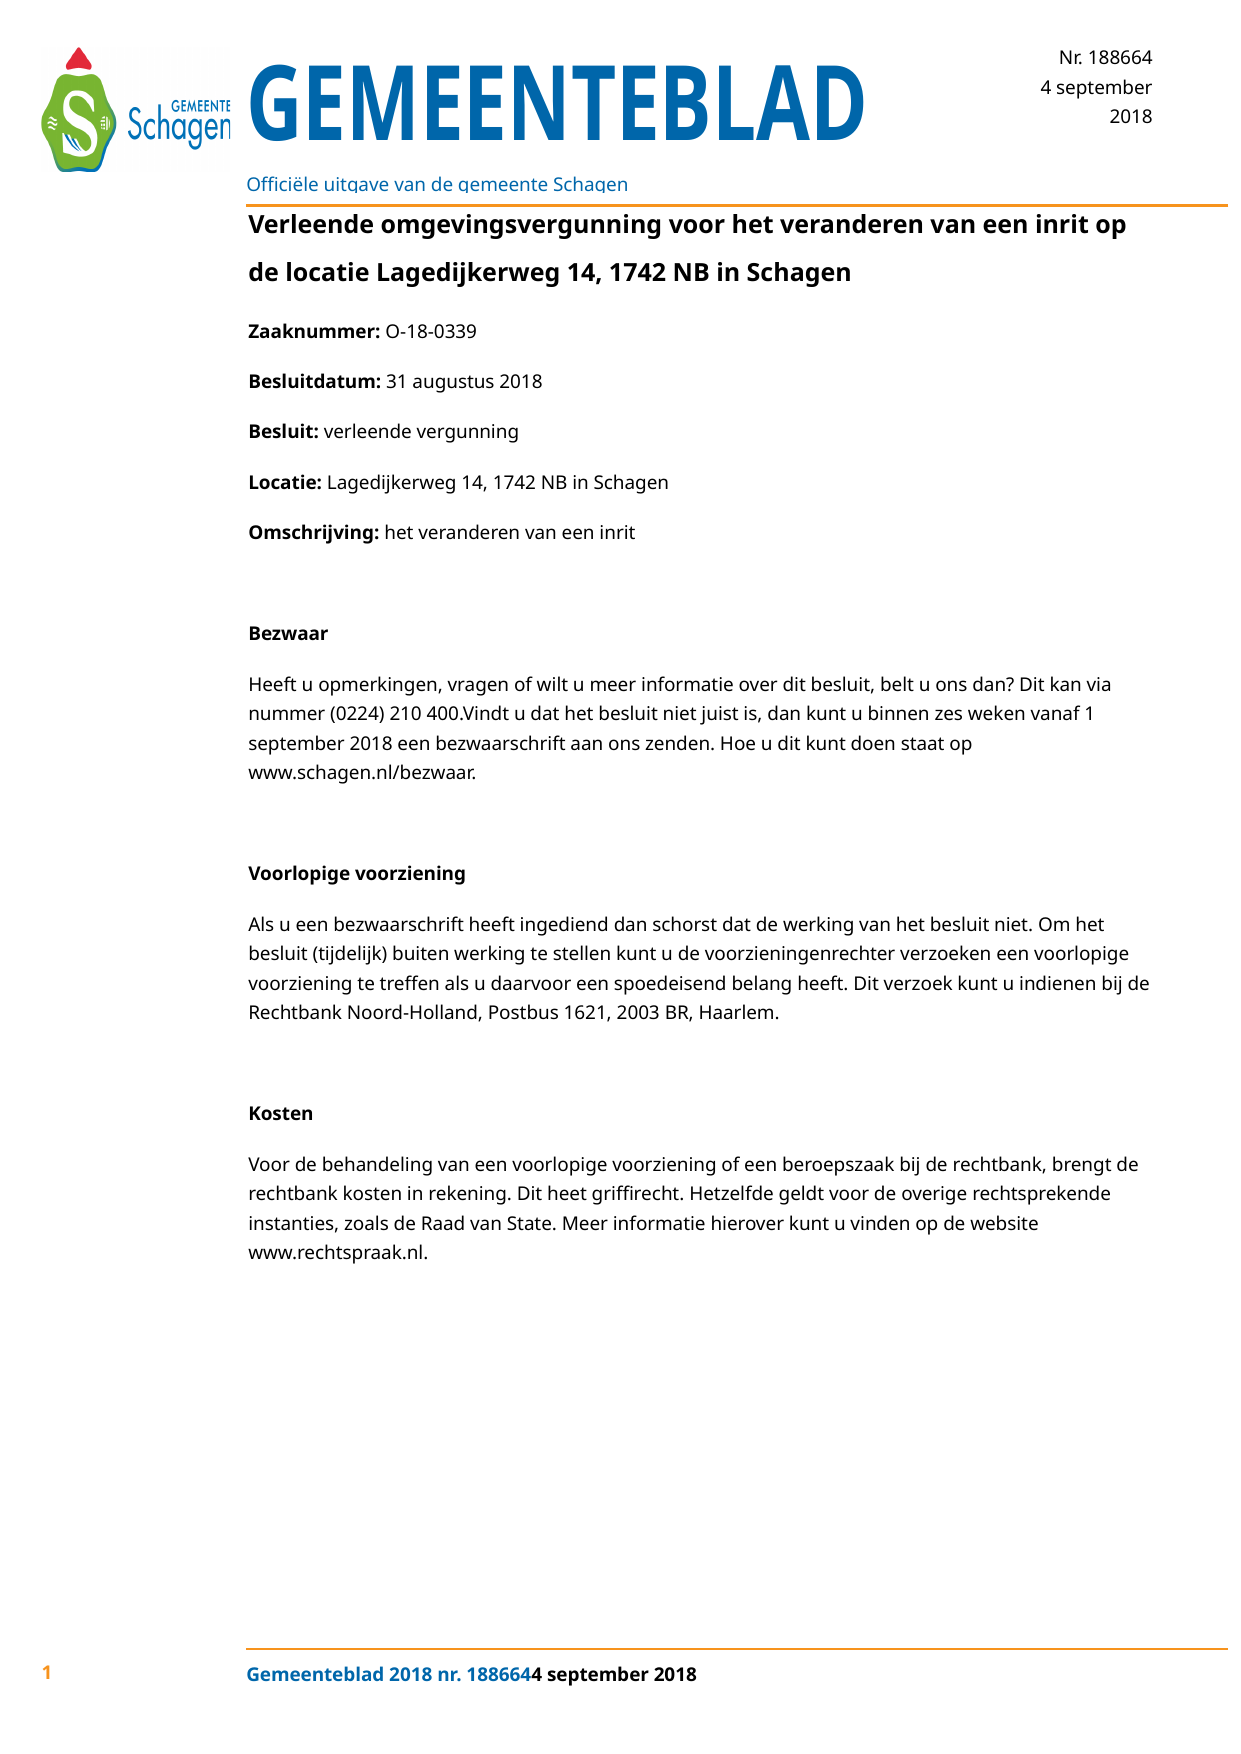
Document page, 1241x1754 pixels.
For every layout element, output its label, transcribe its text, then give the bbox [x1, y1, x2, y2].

text Besluit: verleende vergunning [248, 419, 1152, 444]
text Zaaknummer: O-18-0339 [248, 318, 1152, 344]
text Locatie: Lagedijkerweg 14, 1742 NB in Schagen [248, 469, 1152, 495]
text Omschrijving: het veranderen van een inrit [248, 519, 1152, 545]
text Verleende omgevingsvergunning voor het veranderen van een inrit op de locatie Lagedijkerweg 14, 1742 NB in Schagen [248, 207, 1152, 288]
text Voor de behandeling van een voorlopige voorziening of een beroepszaak bij de rechtbank, brengt de rechtbank kosten in rekening. Dit heet griffirecht. Hetzelfde geldt voor de overige rechtsprekende instanties, zoals de Raad van State. Meer informatie hierover kunt u vinden op de website www.rechtspraak.nl. [248, 1151, 1152, 1265]
text Besluitdatum: 31 augustus 2018 [248, 368, 1152, 394]
text Bezwaar [248, 620, 1152, 646]
text Kosten [248, 1100, 1152, 1126]
text Voorlopige voorziening [248, 860, 1152, 886]
text Als u een bezwaarschrift heeft ingediend dan schorst dat de werking van het besluit niet. Om het besluit (tijdelijk) buiten werking te stellen kunt u de voorzieningenrechter verzoeken een voorlopige voorziening te treffen als u daarvoor een spoedeisend belang heeft. Dit verzoek kunt u indienen bij de Rechtbank Noord-Holland, Postbus 1621, 2003 BR, Haarlem. [248, 911, 1152, 1025]
text Heeft u opmerkingen, vragen of wilt u meer informatie over dit besluit, belt u ons dan? Dit kan via nummer (0224) 210 400.Vindt u dat het besluit niet juist is, dan kunt u binnen zes weken vanaf 1 september 2018 een bezwaarschrift aan ons zenden. Hoe u dit kunt doen staat op www.schagen.nl/bezwaar. [248, 671, 1152, 785]
picture [41, 47, 231, 172]
